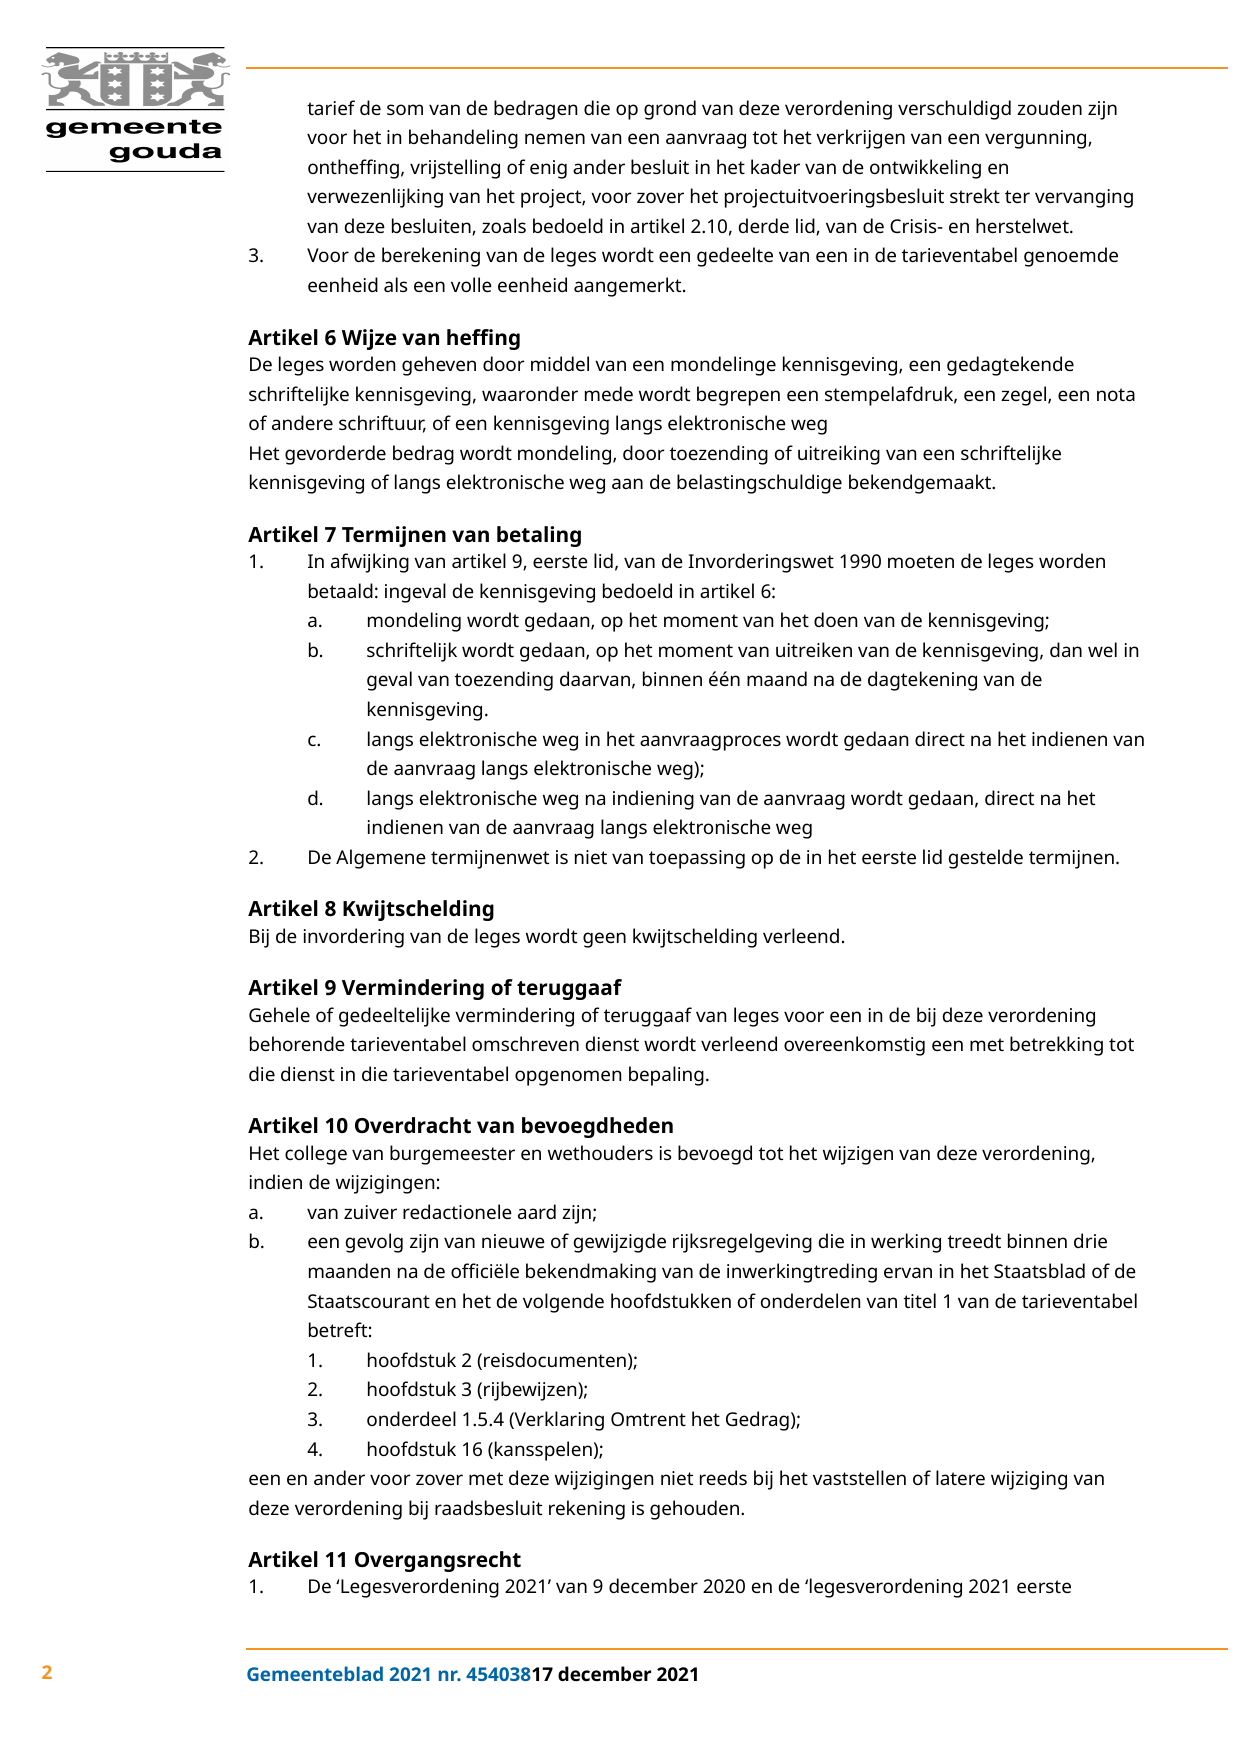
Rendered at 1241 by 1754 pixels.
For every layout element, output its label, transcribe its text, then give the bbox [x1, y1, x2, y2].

list tarief de som van de bedragen die op grond van deze verordening verschuldigd zouden zijn voor het in behandeling nemen van een aanvraag tot het verkrijgen van een vergunning, ontheffing, vrijstelling of enig ander besluit in het kader van de ontwikkeling en verwezenlijking van het project, voor zover het projectuitvoeringsbesluit strekt ter vervanging van deze besluiten, zoals bedoeld in artikel 2.10, derde lid, van de Crisis- en herstelwet. [248, 95, 1152, 239]
text De leges worden geheven door middel van een mondelinge kennisgeving, een gedagtekende schriftelijke kennisgeving, waaronder mede wordt begrepen een stempelafdruk, een zegel, een nota of andere schriftuur, of een kennisgeving langs elektronische weg [248, 351, 1152, 436]
list van zuiver redactionele aard zijn; [248, 1199, 1152, 1225]
text Artikel 7 Termijnen van betaling [248, 520, 1152, 548]
text Artikel 9 Vermindering of teruggaaf [248, 973, 1152, 1002]
text Gehele of gedeeltelijke vermindering of teruggaaf van leges voor een in de bij deze verordening behorende tarieventabel omschreven dienst wordt verleend overeenkomstig een met betrekking tot die dienst in die tarieventabel opgenomen bepaling. [248, 1002, 1152, 1087]
list hoofdstuk 16 (kansspelen); [307, 1436, 1152, 1461]
list langs elektronische weg in het aanvraagproces wordt gedaan direct na het indienen van de aanvraag langs elektronische weg); [307, 726, 1152, 781]
text Het gevorderde bedrag wordt mondeling, door toezending of uitreiking van een schriftelijke kennisgeving of langs elektronische weg aan de belastingschuldige bekendgemaakt. [248, 440, 1152, 495]
text Het college van burgemeester en wethouders is bevoegd tot het wijzigen van deze verordening, indien de wijzigingen: [248, 1140, 1152, 1195]
list een gevolg zijn van nieuwe of gewijzigde rijksregelgeving die in werking treedt binnen drie maanden na de officiële bekendmaking van de inwerkingtreding ervan in het Staatsblad of de Staatscourant en het de volgende hoofdstukken of onderdelen van titel 1 van de tarieventabel betreft: [248, 1229, 1152, 1343]
text Bij de invordering van de leges wordt geen kwijtschelding verleend. [248, 923, 1152, 949]
text Artikel 11 Overgangsrecht [248, 1545, 1152, 1574]
list langs elektronische weg na indiening van de aanvraag wordt gedaan, direct na het indienen van de aanvraag langs elektronische weg [307, 785, 1152, 840]
list Voor de berekening van de leges wordt een gedeelte van een in de tarieventabel genoemde eenheid als een volle eenheid aangemerkt. [248, 243, 1152, 298]
text een en ander voor zover met deze wijzigingen niet reeds bij het vaststellen of latere wijziging van deze verordening bij raadsbesluit rekening is gehouden. [248, 1465, 1152, 1521]
list hoofdstuk 2 (reisdocumenten); [307, 1347, 1152, 1373]
text Artikel 8 Kwijtschelding [248, 894, 1152, 923]
list onderdeel 1.5.4 (Verklaring Omtrent het Gedrag); [307, 1406, 1152, 1432]
text Artikel 10 Overdracht van bevoegdheden [248, 1111, 1152, 1140]
text Artikel 6 Wijze van heffing [248, 323, 1152, 351]
list mondeling wordt gedaan, op het moment van het doen van de kennisgeving; [307, 607, 1152, 633]
list schriftelijk wordt gedaan, op het moment van uitreiken van de kennisgeving, dan wel in geval van toezending daarvan, binnen één maand na de dagtekening van de kennisgeving. [307, 637, 1152, 722]
list hoofdstuk 3 (rijbewijzen); [307, 1377, 1152, 1402]
list In afwijking van artikel 9, eerste lid, van de Invorderingswet 1990 moeten de leges worden betaald: ingeval de kennisgeving bedoeld in artikel 6: [248, 548, 1152, 604]
picture [41, 47, 231, 172]
list De ‘Legesverordening 2021’ van 9 december 2020 en de ‘legesverordening 2021 eerste [248, 1574, 1152, 1599]
list De Algemene termijnenwet is niet van toepassing op de in het eerste lid gestelde termijnen. [248, 844, 1152, 870]
